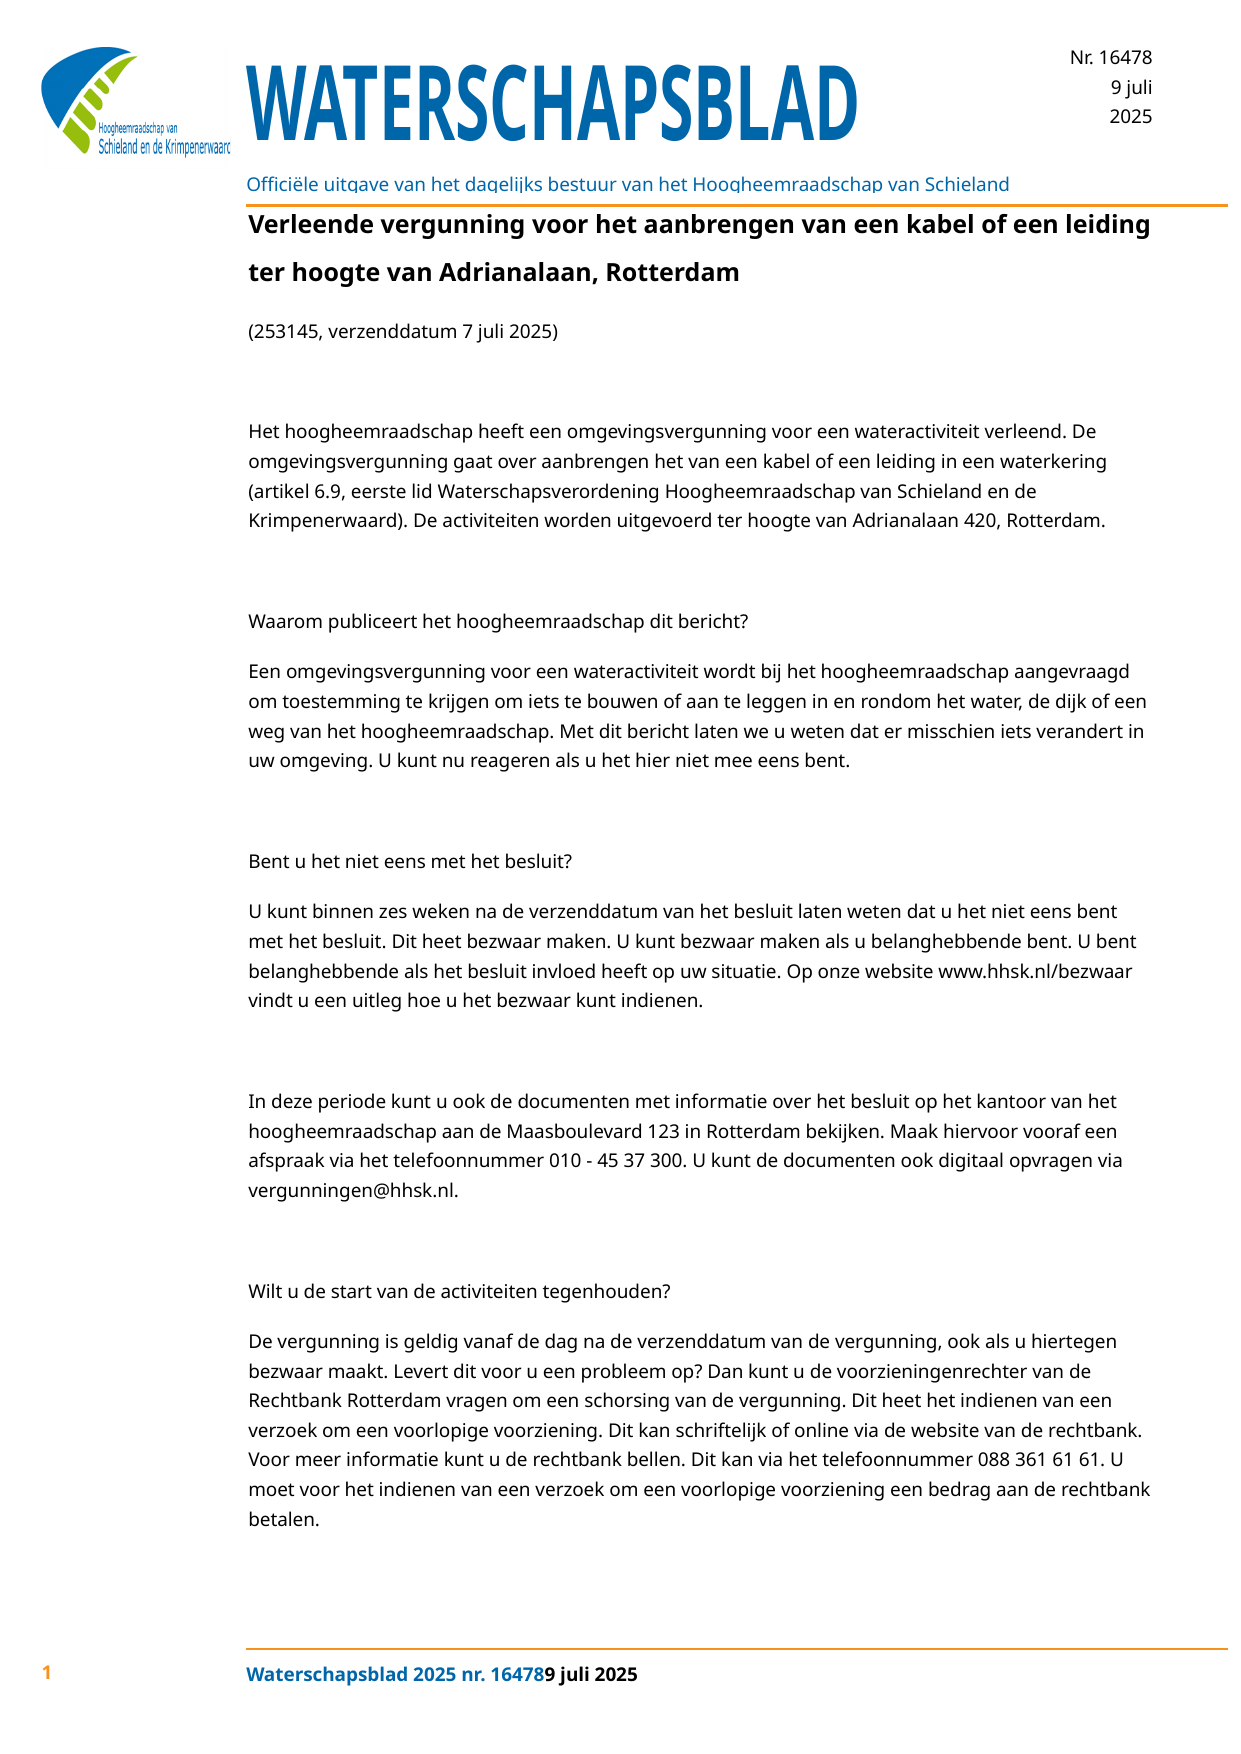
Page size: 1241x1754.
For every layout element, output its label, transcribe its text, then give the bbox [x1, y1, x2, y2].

text De vergunning is geldig vanaf de dag na de verzenddatum van de vergunning, ook als u hiertegen bezwaar maakt. Levert dit voor u een probleem op? Dan kunt u de voorzieningenrechter van de Rechtbank Rotterdam vragen om een schorsing van de vergunning. Dit heet het indienen van een verzoek om een voorlopige voorziening. Dit kan schriftelijk of online via de website van de rechtbank. Voor meer informatie kunt u de rechtbank bellen. Dit kan via het telefoonnummer 088 361 61 61. U moet voor het indienen van een verzoek om een voorlopige voorziening een bedrag aan de rechtbank betalen. [248, 1328, 1152, 1532]
text Bent u het niet eens met het besluit? [248, 848, 1152, 874]
text Wilt u de start van de activiteiten tegenhouden? [248, 1278, 1152, 1304]
text U kunt binnen zes weken na de verzenddatum van het besluit laten weten dat u het niet eens bent met het besluit. Dit heet bezwaar maken. U kunt bezwaar maken als u belanghebbende bent. U bent belanghebbende als het besluit invloed heeft op uw situatie. Op onze website www.hhsk.nl/bezwaar vindt u een uitleg hoe u het bezwaar kunt indienen. [248, 899, 1152, 1013]
text In deze periode kunt u ook de documenten met informatie over het besluit op het kantoor van het hoogheemraadschap aan de Maasboulevard 123 in Rotterdam bekijken. Maak hiervoor vooraf een afspraak via het telefoonnummer 010 - 45 37 300. U kunt de documenten ook digitaal opvragen via vergunningen@hhsk.nl. [248, 1088, 1152, 1203]
text Het hoogheemraadschap heeft een omgevingsvergunning voor een wateractiviteit verleend. De omgevingsvergunning gaat over aanbrengen het van een kabel of een leiding in een waterkering (artikel 6.9, eerste lid Waterschapsverordening Hoogheemraadschap van Schieland en de Krimpenerwaard). De activiteiten worden uitgevoerd ter hoogte van Adrianalaan 420, Rotterdam. [248, 419, 1152, 533]
text Waarom publiceert het hoogheemraadschap dit bericht? [248, 608, 1152, 634]
text (253145, verzenddatum 7 juli 2025) [248, 318, 1152, 344]
text Verleende vergunning voor het aanbrengen van een kabel of een leiding ter hoogte van Adrianalaan, Rotterdam [248, 207, 1152, 288]
text Een omgevingsvergunning voor een wateractiviteit wordt bij het hoogheemraadschap aangevraagd om toestemming te krijgen om iets te bouwen of aan te leggen in en rondom het water, de dijk of een weg van het hoogheemraadschap. Met dit bericht laten we u weten dat er misschien iets verandert in uw omgeving. U kunt nu reageren als u het hier niet mee eens bent. [248, 659, 1152, 773]
picture [41, 47, 231, 172]
